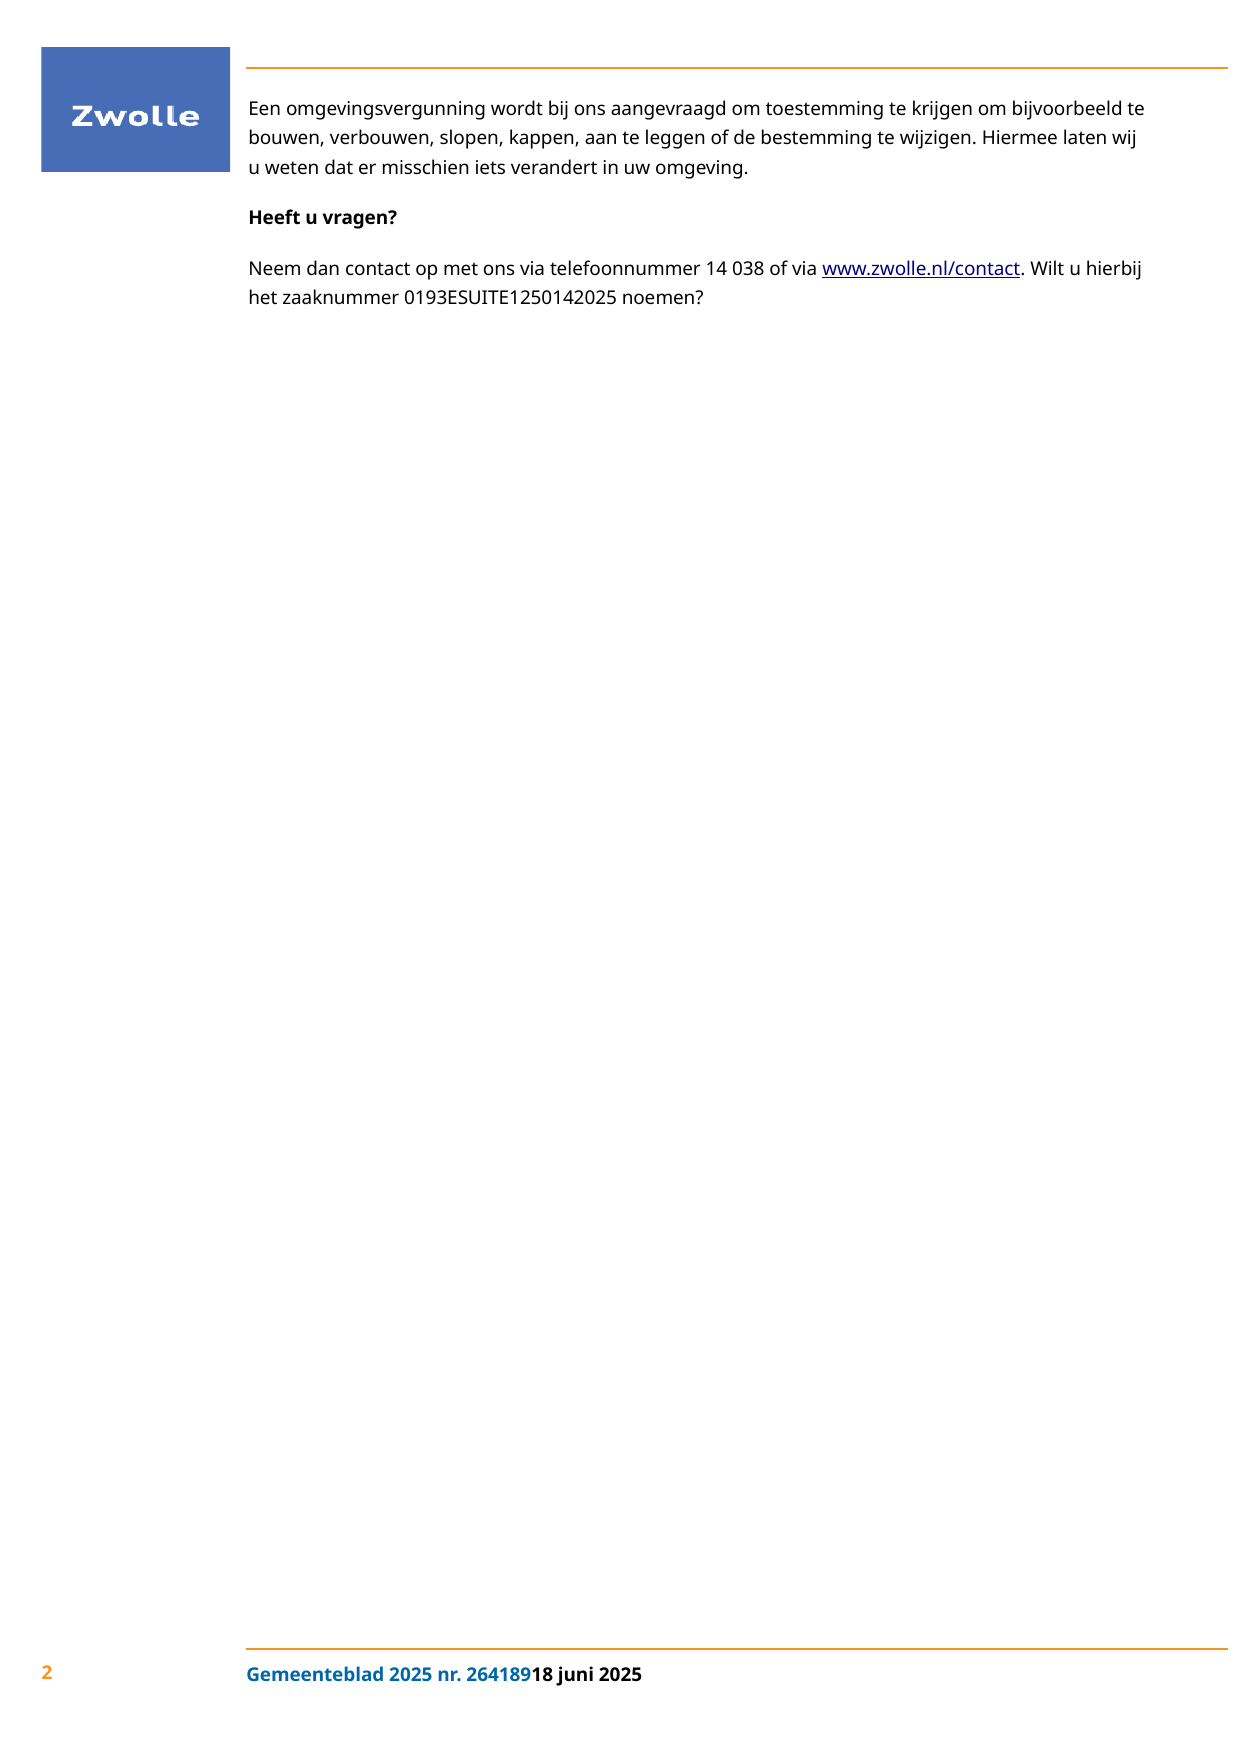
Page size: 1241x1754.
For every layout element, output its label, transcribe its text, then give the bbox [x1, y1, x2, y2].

picture [41, 47, 231, 172]
text Heeft u vragen? [248, 204, 1152, 230]
text Neem dan contact op met ons via telefoonnummer 14 038 of via www.zwolle.nl/contact. Wilt u hierbij het zaaknummer 0193ESUITE1250142025 noemen? [248, 255, 1152, 310]
text Een omgevingsvergunning wordt bij ons aangevraagd om toestemming te krijgen om bijvoorbeeld te bouwen, verbouwen, slopen, kappen, aan te leggen of de bestemming te wijzigen. Hiermee laten wij u weten dat er misschien iets verandert in uw omgeving. [248, 95, 1152, 180]
